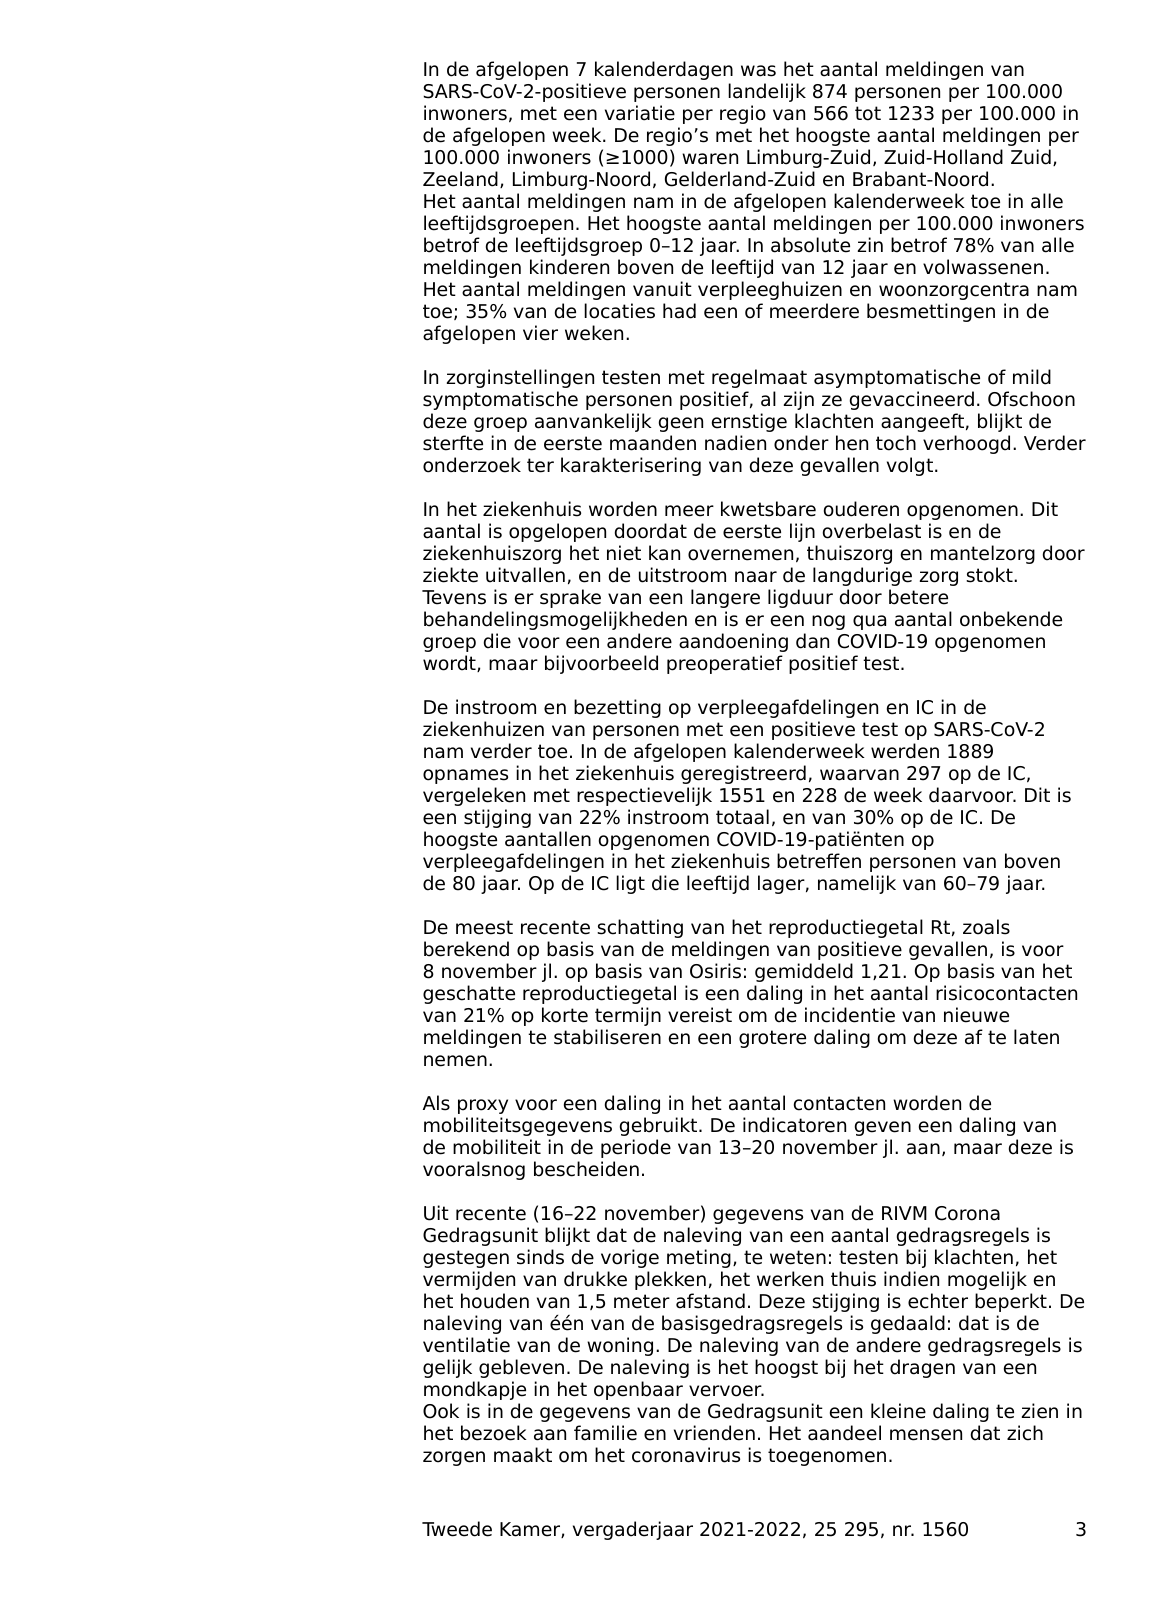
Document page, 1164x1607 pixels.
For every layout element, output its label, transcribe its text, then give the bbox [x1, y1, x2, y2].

text In het ziekenhuis worden meer kwetsbare ouderen opgenomen. Dit aantal is opgelopen doordat de eerste lijn overbelast is en de ziekenhuiszorg het niet kan overnemen, thuiszorg en mantelzorg door ziekte uitvallen, en de uitstroom naar de langdurige zorg stokt. Tevens is er sprake van een langere ligduur door betere behandelingsmogelijkheden en is er een nog qua aantal onbekende groep die voor een andere aandoening dan COVID-19 opgenomen wordt, maar bijvoorbeeld preoperatief positief test. [422, 499, 1087, 675]
text In de afgelopen 7 kalenderdagen was het aantal meldingen van SARS-CoV-2-positieve personen landelijk 874 personen per 100.000 inwoners, met een variatie per regio van 566 tot 1233 per 100.000 in de afgelopen week. De regio’s met het hoogste aantal meldingen per 100.000 inwoners (≥1000) waren Limburg-Zuid, Zuid-Holland Zuid, Zeeland, Limburg-Noord, Gelderland-Zuid en Brabant-Noord. [422, 59, 1087, 191]
text Het aantal meldingen nam in de afgelopen kalenderweek toe in alle leeftijdsgroepen. Het hoogste aantal meldingen per 100.000 inwoners betrof de leeftijdsgroep 0–12 jaar. In absolute zin betrof 78% van alle meldingen kinderen boven de leeftijd van 12 jaar en volwassenen. Het aantal meldingen vanuit verpleeghuizen en woonzorgcentra nam toe; 35% van de locaties had een of meerdere besmettingen in de afgelopen vier weken. [422, 191, 1087, 345]
text Uit recente (16–22 november) gegevens van de RIVM Corona Gedragsunit blijkt dat de naleving van een aantal gedragsregels is gestegen sinds de vorige meting, te weten: testen bij klachten, het vermijden van drukke plekken, het werken thuis indien mogelijk en het houden van 1,5 meter afstand. Deze stijging is echter beperkt. De naleving van één van de basisgedragsregels is gedaald: dat is de ventilatie van de woning. De naleving van de andere gedragsregels is gelijk gebleven. De naleving is het hoogst bij het dragen van een mondkapje in het openbaar vervoer. [422, 1203, 1087, 1401]
text In zorginstellingen testen met regelmaat asymptomatische of mild symptomatische personen positief, al zijn ze gevaccineerd. Ofschoon deze groep aanvankelijk geen ernstige klachten aangeeft, blijkt de sterfte in de eerste maanden nadien onder hen toch verhoogd. Verder onderzoek ter karakterisering van deze gevallen volgt. [422, 367, 1087, 477]
text De instroom en bezetting op verpleegafdelingen en IC in de ziekenhuizen van personen met een positieve test op SARS-CoV-2 nam verder toe. In de afgelopen kalenderweek werden 1889 opnames in het ziekenhuis geregistreerd, waarvan 297 op de IC, vergeleken met respectievelijk 1551 en 228 de week daarvoor. Dit is een stijging van 22% instroom totaal, en van 30% op de IC. De hoogste aantallen opgenomen COVID-19-patiënten op verpleegafdelingen in het ziekenhuis betreffen personen van boven de 80 jaar. Op de IC ligt die leeftijd lager, namelijk van 60–79 jaar. [422, 697, 1087, 895]
text De meest recente schatting van het reproductiegetal Rt, zoals berekend op basis van de meldingen van positieve gevallen, is voor 8 november jl. op basis van Osiris: gemiddeld 1,21. Op basis van het geschatte reproductiegetal is een daling in het aantal risicocontacten van 21% op korte termijn vereist om de incidentie van nieuwe meldingen te stabiliseren en een grotere daling om deze af te laten nemen. [422, 917, 1087, 1071]
text Als proxy voor een daling in het aantal contacten worden de mobiliteitsgegevens gebruikt. De indicatoren geven een daling van de mobiliteit in de periode van 13–20 november jl. aan, maar deze is vooralsnog bescheiden. [422, 1093, 1087, 1181]
text Ook is in de gegevens van de Gedragsunit een kleine daling te zien in het bezoek aan familie en vrienden. Het aandeel mensen dat zich zorgen maakt om het coronavirus is toegenomen. [422, 1401, 1087, 1467]
